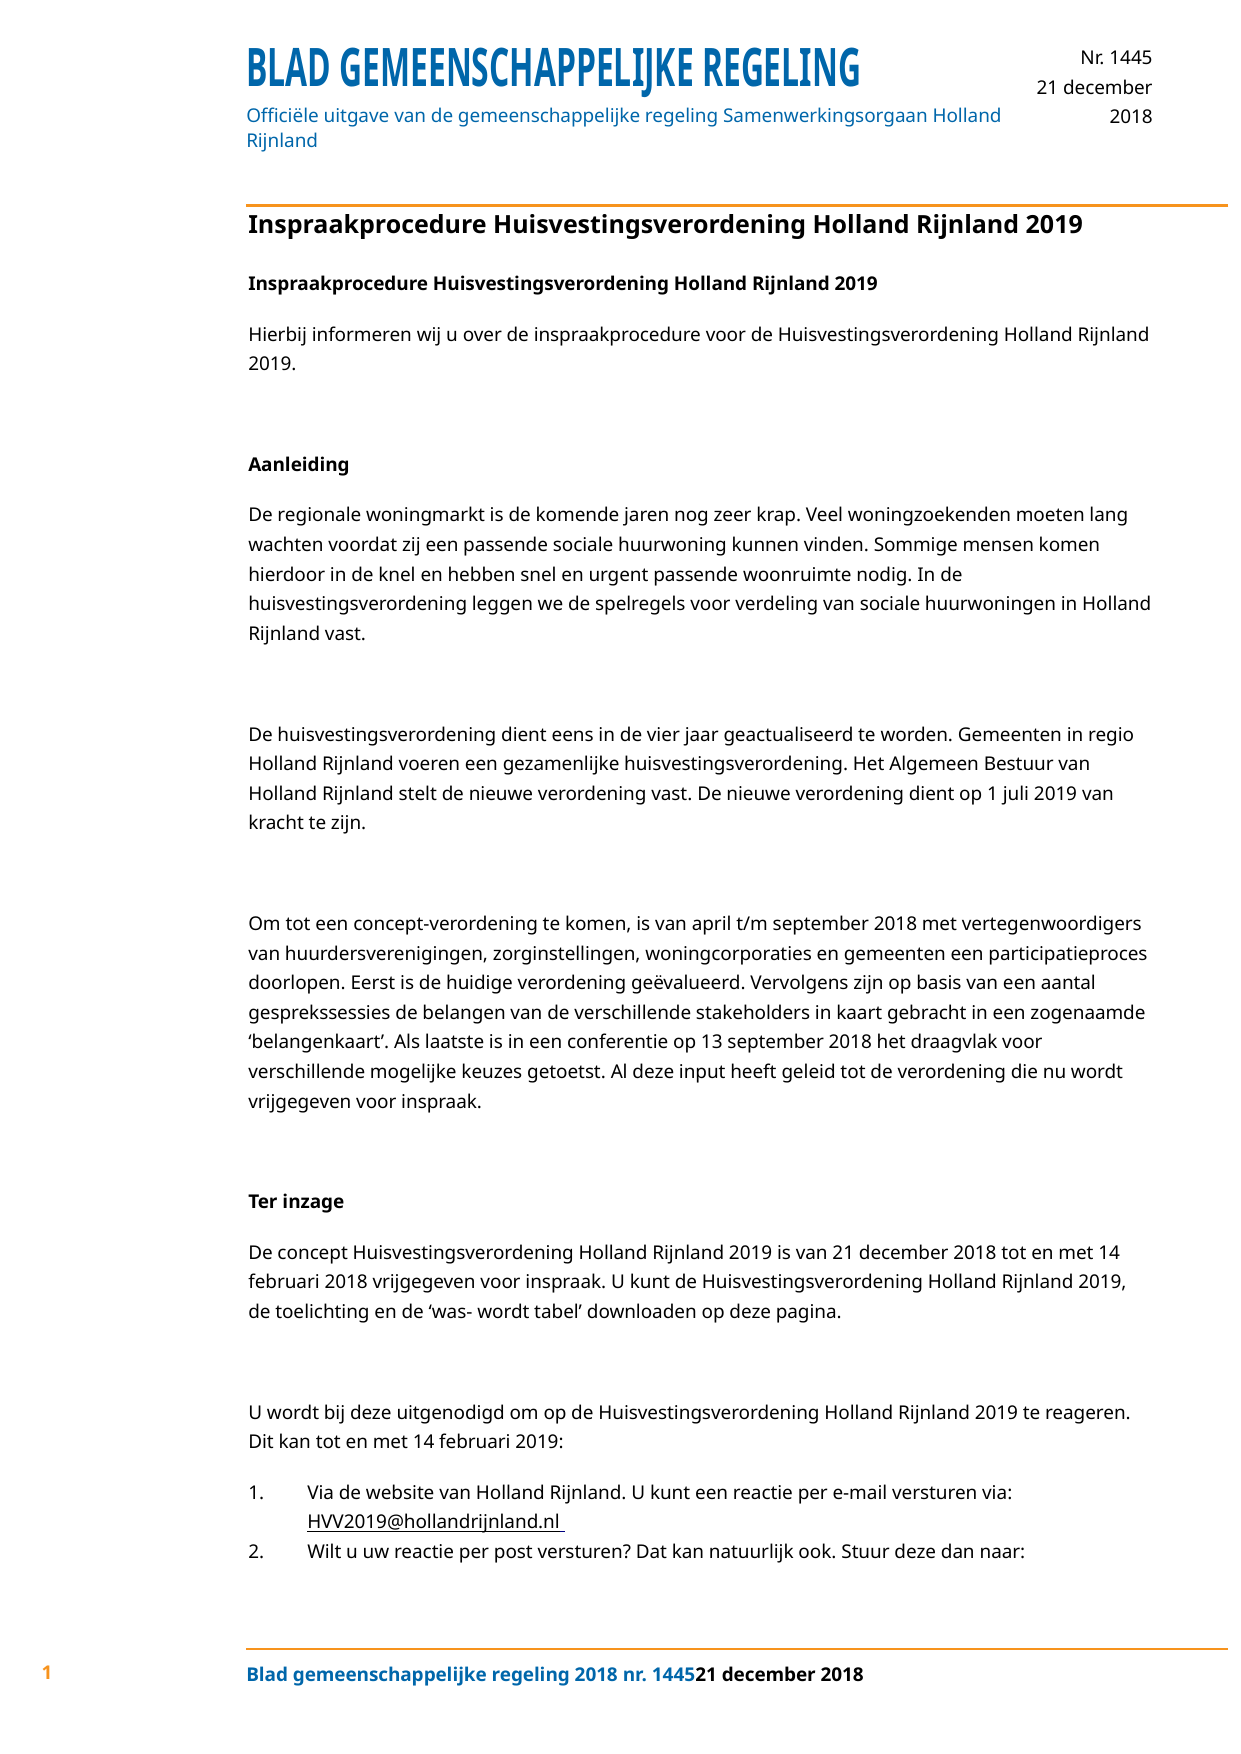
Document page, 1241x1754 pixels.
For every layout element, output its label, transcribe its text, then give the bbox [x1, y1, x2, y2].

text Aanleiding [248, 451, 1152, 477]
text Inspraakprocedure Huisvestingsverordening Holland Rijnland 2019 [248, 207, 1152, 241]
picture [41, 47, 231, 172]
text De concept Huisvestingsverordening Holland Rijnland 2019 is van 21 december 2018 tot en met 14 februari 2018 vrijgegeven voor inspraak. U kunt de Huisvestingsverordening Holland Rijnland 2019, de toelichting en de ‘was- wordt tabel’ downloaden op deze pagina. [248, 1239, 1152, 1324]
text Hierbij informeren wij u over de inspraakprocedure voor de Huisvestingsverordening Holland Rijnland 2019. [248, 321, 1152, 376]
text De regionale woningmarkt is de komende jaren nog zeer krap. Veel woningzoekenden moeten lang wachten voordat zij een passende sociale huurwoning kunnen vinden. Sommige mensen komen hierdoor in de knel en hebben snel en urgent passende woonruimte nodig. In de huisvestingsverordening leggen we de spelregels voor verdeling van sociale huurwoningen in Holland Rijnland vast. [248, 502, 1152, 646]
list HVV2019@hollandrijnland.nl [248, 1509, 1152, 1534]
list Via de website van Holland Rijnland. U kunt een reactie per e-mail versturen via: [248, 1479, 1152, 1505]
text Inspraakprocedure Huisvestingsverordening Holland Rijnland 2019 [248, 270, 1152, 296]
text Om tot een concept-verordening te komen, is van april t/m september 2018 met vertegenwoordigers van huurdersverenigingen, zorginstellingen, woningcorporaties en gemeenten een participatieproces doorlopen. Eerst is de huidige verordening geëvalueerd. Vervolgens zijn op basis van een aantal gesprekssessies de belangen van de verschillende stakeholders in kaart gebracht in een zogenaamde ‘belangenkaart’. Als laatste is in een conferentie op 13 september 2018 het draagvlak voor verschillende mogelijke keuzes getoetst. Al deze input heeft geleid tot de verordening die nu wordt vrijgegeven voor inspraak. [248, 910, 1152, 1113]
list Wilt u uw reactie per post versturen? Dat kan natuurlijk ook. Stuur deze dan naar: [248, 1538, 1152, 1564]
text U wordt bij deze uitgenodigd om op de Huisvestingsverordening Holland Rijnland 2019 te reageren. Dit kan tot en met 14 februari 2019: [248, 1399, 1152, 1454]
text Ter inzage [248, 1189, 1152, 1214]
text De huisvestingsverordening dient eens in de vier jaar geactualiseerd te worden. Gemeenten in regio Holland Rijnland voeren een gezamenlijke huisvestingsverordening. Het Algemeen Bestuur van Holland Rijnland stelt de nieuwe verordening vast. De nieuwe verordening dient op 1 juli 2019 van kracht te zijn. [248, 721, 1152, 835]
